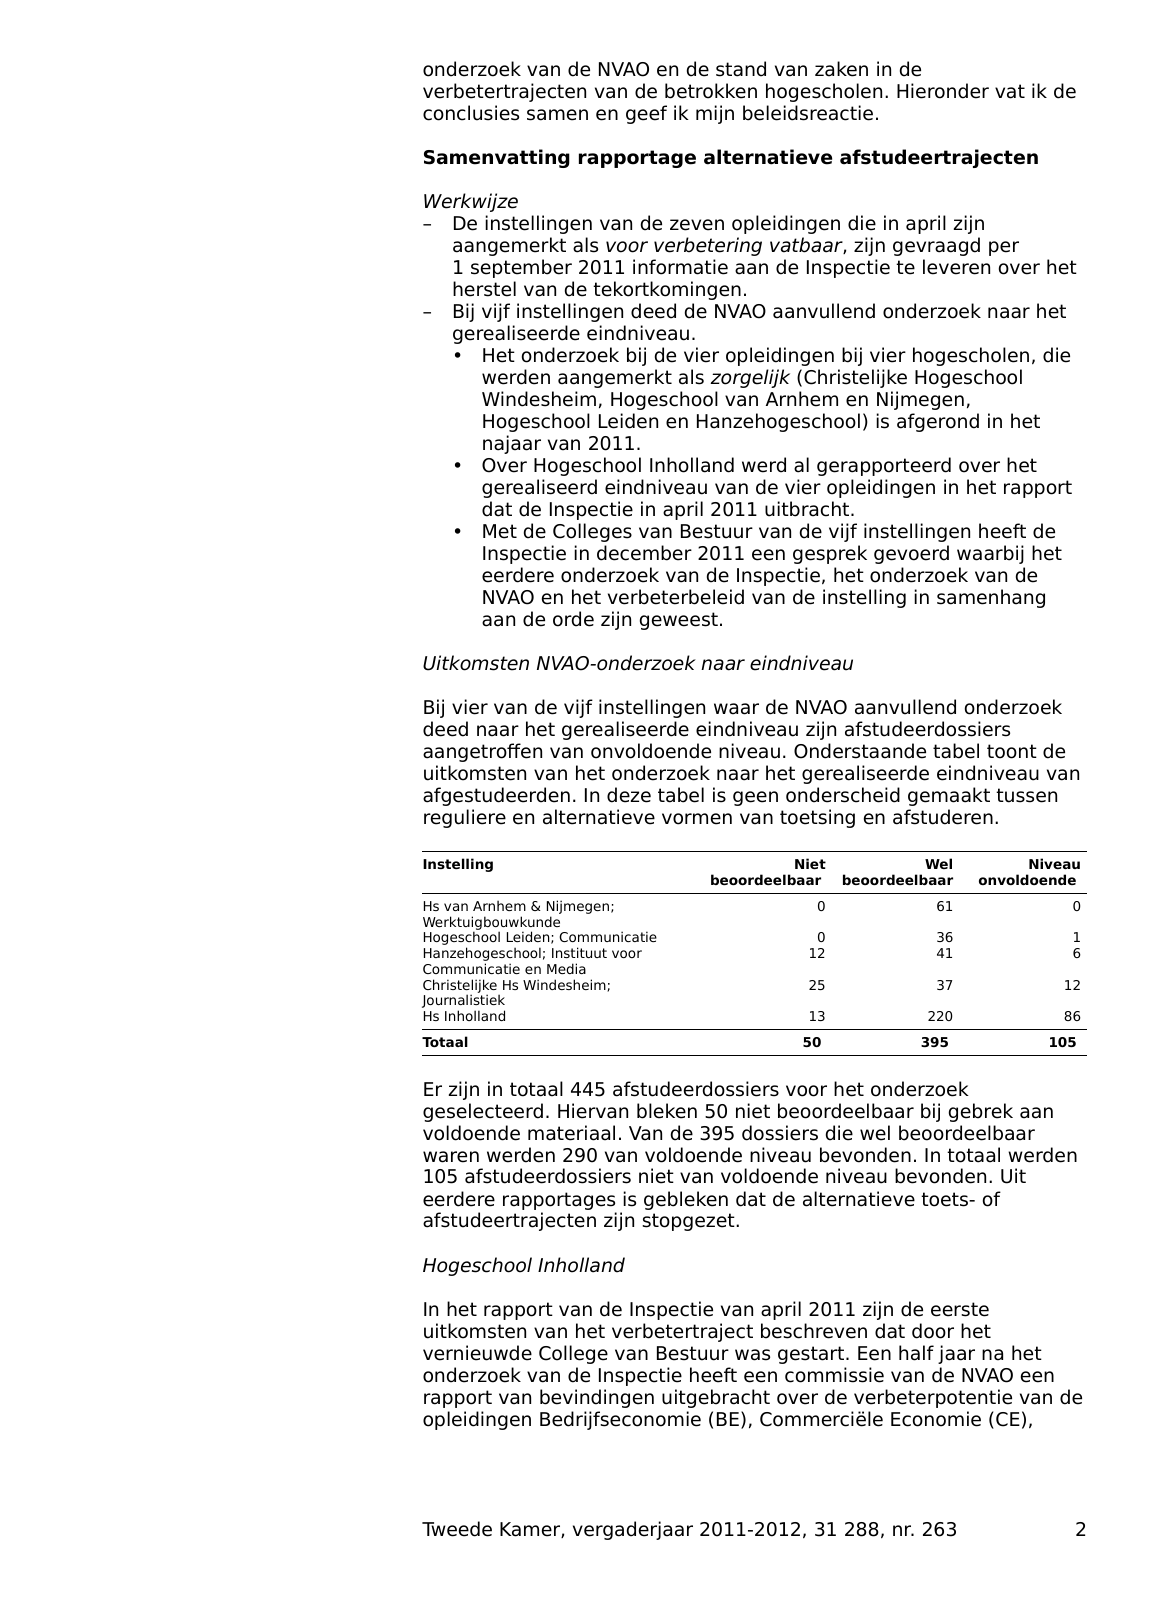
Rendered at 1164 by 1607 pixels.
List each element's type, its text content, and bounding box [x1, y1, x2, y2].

table_cell 6 [959, 946, 1087, 977]
text – Bij vijf instellingen deed de NVAO aanvullend onderzoek naar het gerealiseerde eindniveau. [422, 301, 1087, 345]
table_cell Christelijke Hs Windesheim; Journalistiek [422, 977, 692, 1009]
subtitle Uitkomsten NVAO-onderzoek naar eindniveau [422, 653, 1087, 675]
table_cell 395 [831, 1030, 959, 1055]
table_cell 25 [692, 977, 831, 1009]
subtitle Samenvatting rapportage alternatieve afstudeertrajecten [422, 147, 1087, 169]
table_cell 36 [831, 930, 959, 946]
table_cell 1 [959, 930, 1087, 946]
text • Over Hogeschool Inholland werd al gerapporteerd over het gerealiseerd eindniveau van de vier opleidingen in het rapport dat de Inspectie in april 2011 uitbracht. [452, 455, 1087, 521]
text • Het onderzoek bij de vier opleidingen bij vier hogescholen, die werden aangemerkt als zorgelijk (Christelijke Hogeschool Windesheim, Hogeschool van Arnhem en Nijmegen, Hogeschool Leiden en Hanzehogeschool) is afgerond in het najaar van 2011. [452, 345, 1087, 455]
text onderzoek van de NVAO en de stand van zaken in de verbetertrajecten van de betrokken hogescholen. Hieronder vat ik de conclusies samen en geef ik mijn beleidsreactie. [422, 59, 1087, 125]
table_cell Totaal [422, 1030, 692, 1055]
table_cell 37 [831, 977, 959, 1009]
table_header Niveau onvoldoende [959, 852, 1087, 893]
text – De instellingen van de zeven opleidingen die in april zijn aangemerkt als voor verbetering vatbaar, zijn gevraagd per 1 september 2011 informatie aan de Inspectie te leveren over het herstel van de tekortkomingen. [422, 213, 1087, 301]
table_cell Hs Inholland [422, 1009, 692, 1029]
table_cell 0 [692, 930, 831, 946]
text Er zijn in totaal 445 afstudeerdossiers voor het onderzoek geselecteerd. Hiervan bleken 50 niet beoordeelbaar bij gebrek aan voldoende materiaal. Van de 395 dossiers die wel beoordeelbaar waren werden 290 van voldoende niveau bevonden. In totaal werden 105 afstudeerdossiers niet van voldoende niveau bevonden. Uit eerdere rapportages is gebleken dat de alternatieve toets- of afstudeertrajecten zijn stopgezet. [422, 1078, 1087, 1232]
table_cell 105 [959, 1030, 1087, 1055]
table_cell 220 [831, 1009, 959, 1029]
table_cell 12 [959, 977, 1087, 1009]
table_cell 50 [692, 1030, 831, 1055]
table_cell 0 [692, 894, 831, 930]
subtitle Hogeschool Inholland [422, 1254, 1087, 1277]
table_cell 12 [692, 946, 831, 977]
table_cell Hanzehogeschool; Instituut voor Communicatie en Media [422, 946, 692, 977]
text • Met de Colleges van Bestuur van de vijf instellingen heeft de Inspectie in december 2011 een gesprek gevoerd waarbij het eerdere onderzoek van de Inspectie, het onderzoek van de NVAO en het verbeterbeleid van de instelling in samenhang aan de orde zijn geweest. [452, 521, 1087, 631]
table_cell Hs van Arnhem & Nijmegen; Werktuigbouwkunde [422, 894, 692, 930]
table_header Niet beoordeelbaar [692, 852, 831, 893]
text Bij vier van de vijf instellingen waar de NVAO aanvullend onderzoek deed naar het gerealiseerde eindniveau zijn afstudeerdossiers aangetroffen van onvoldoende niveau. Onderstaande tabel toont de uitkomsten van het onderzoek naar het gerealiseerde eindniveau van afgestudeerden. In deze tabel is geen onderscheid gemaakt tussen reguliere en alternatieve vormen van toetsing en afstuderen. [422, 697, 1087, 829]
subtitle Werkwijze [422, 191, 1087, 213]
text In het rapport van de Inspectie van april 2011 zijn de eerste uitkomsten van het verbetertraject beschreven dat door het vernieuwde College van Bestuur was gestart. Een half jaar na het onderzoek van de Inspectie heeft een commissie van de NVAO een rapport van bevindingen uitgebracht over de verbeterpotentie van de opleidingen Bedrijfseconomie (BE), Commerciële Economie (CE), [422, 1299, 1087, 1431]
table_header Wel beoordeelbaar [831, 852, 959, 893]
table_cell 61 [831, 894, 959, 930]
table_cell 13 [692, 1009, 831, 1029]
table_cell 0 [959, 894, 1087, 930]
table_cell 86 [959, 1009, 1087, 1029]
table_cell Hogeschool Leiden; Communicatie [422, 930, 692, 946]
table_header Instelling [422, 852, 692, 893]
table_cell 41 [831, 946, 959, 977]
